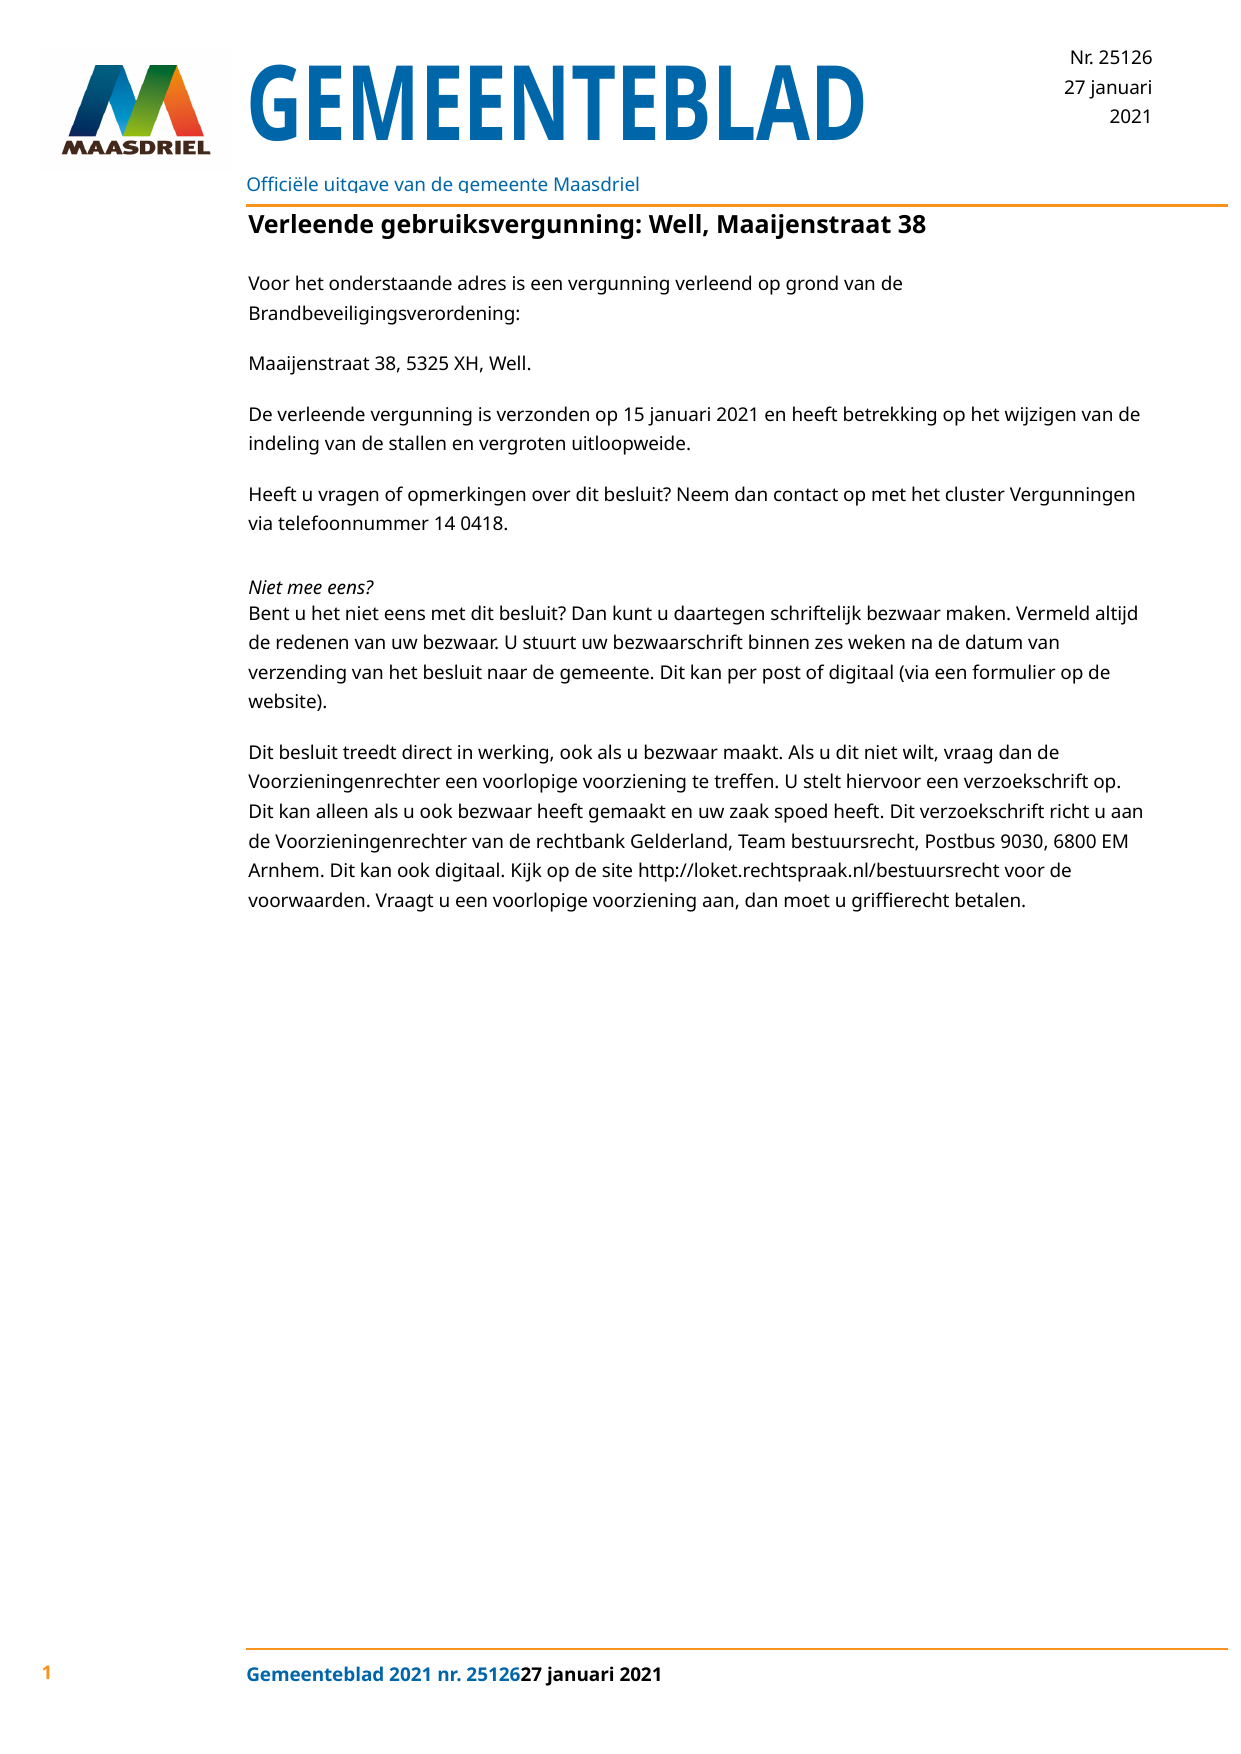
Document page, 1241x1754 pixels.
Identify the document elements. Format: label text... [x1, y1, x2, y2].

picture [41, 47, 231, 172]
text Verleende gebruiksvergunning: Well, Maaijenstraat 38 [248, 207, 1152, 241]
text De verleende vergunning is verzonden op 15 januari 2021 en heeft betrekking op het wijzigen van de indeling van de stallen en vergroten uitloopweide. [248, 401, 1152, 456]
text Dit besluit treedt direct in werking, ook als u bezwaar maakt. Als u dit niet wilt, vraag dan de Voorzieningenrechter een voorlopige voorziening te treffen. U stelt hiervoor een verzoekschrift op. Dit kan alleen als u ook bezwaar heeft gemaakt en uw zaak spoed heeft. Dit verzoekschrift richt u aan de Voorzieningenrechter van de rechtbank Gelderland, Team bestuursrecht, Postbus 9030, 6800 EM Arnhem. Dit kan ook digitaal. Kijk op de site http://loket.rechtspraak.nl/bestuursrecht voor de voorwaarden. Vraagt u een voorlopige voorziening aan, dan moet u griffierecht betalen. [248, 739, 1152, 913]
text Bent u het niet eens met dit besluit? Dan kunt u daartegen schriftelijk bezwaar maken. Vermeld altijd de redenen van uw bezwaar. U stuurt uw bezwaarschrift binnen zes weken na de datum van verzending van het besluit naar de gemeente. Dit kan per post of digitaal (via een formulier op de website). [248, 600, 1152, 714]
text Niet mee eens? [248, 574, 1152, 600]
text Heeft u vragen of opmerkingen over dit besluit? Neem dan contact op met het cluster Vergunningen via telefoonnummer 14 0418. [248, 481, 1152, 536]
text Voor het onderstaande adres is een vergunning verleend op grond van de Brandbeveiligingsverordening: [248, 270, 1152, 326]
text Maaijenstraat 38, 5325 XH, Well. [248, 350, 1152, 376]
